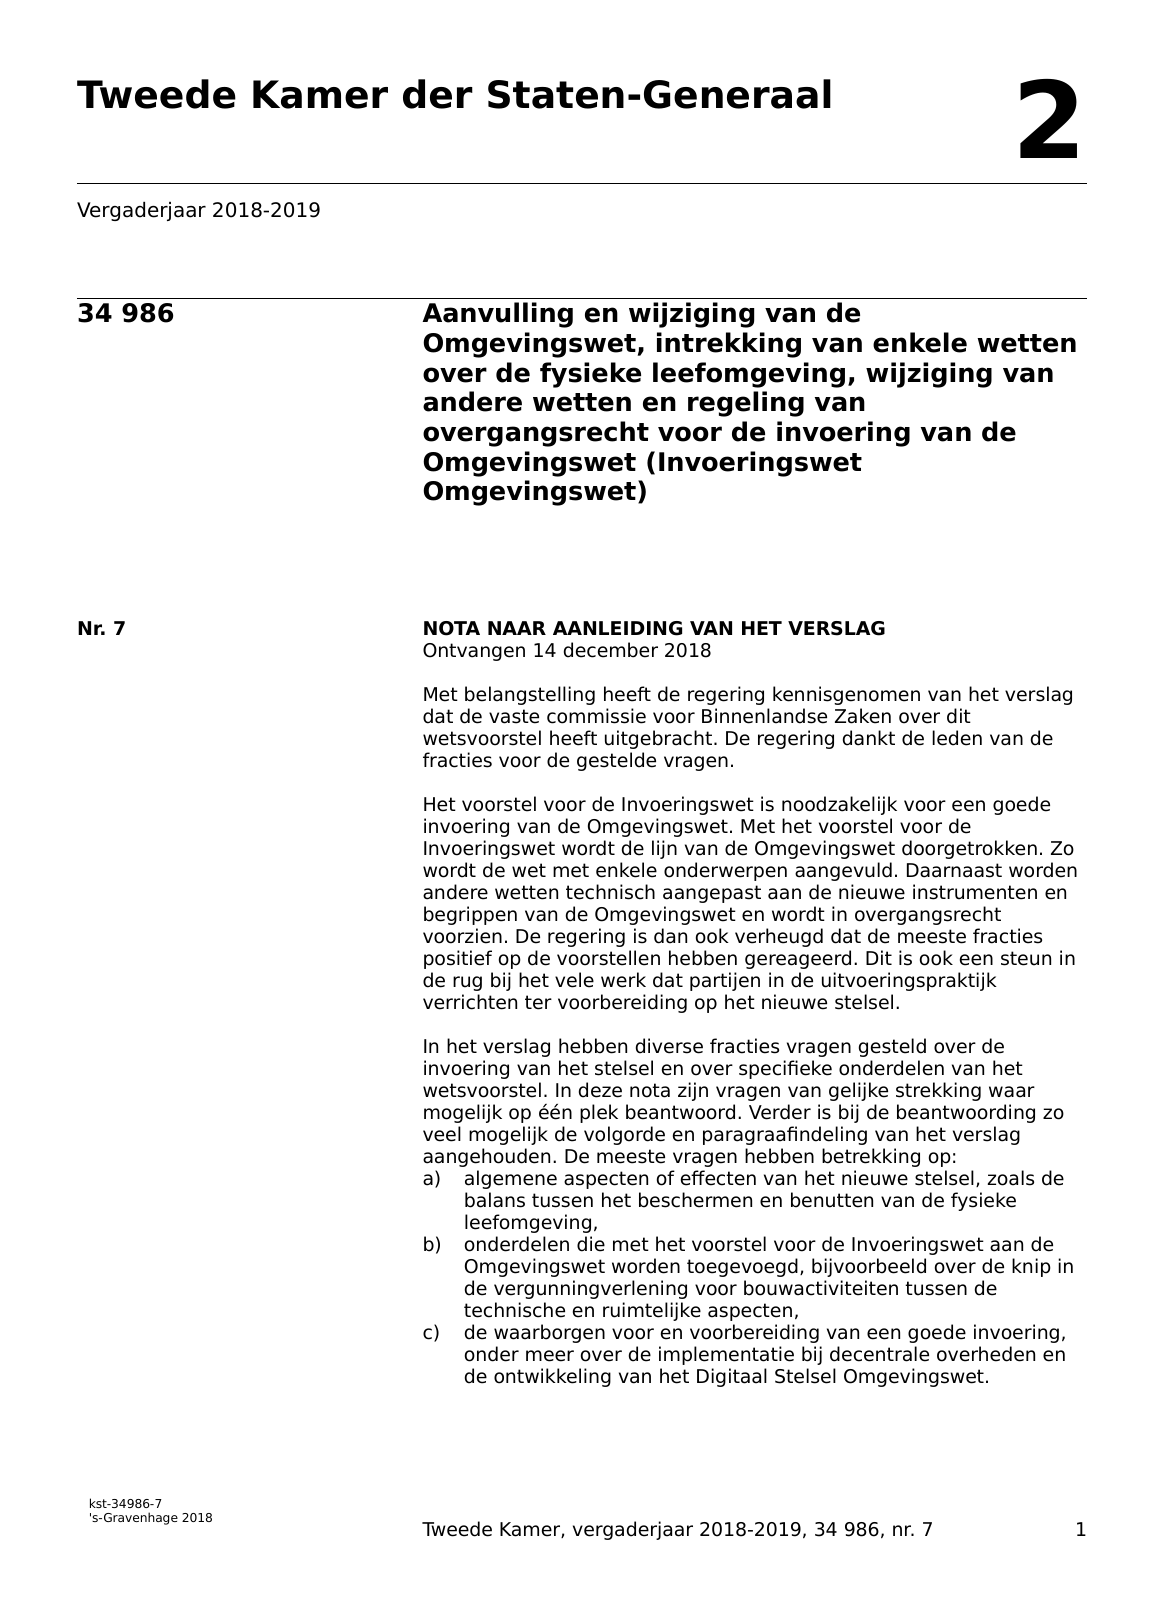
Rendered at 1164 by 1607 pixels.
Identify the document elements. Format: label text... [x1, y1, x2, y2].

text kst-34986-7 [88, 1497, 323, 1511]
text In het verslag hebben diverse fracties vragen gesteld over de invoering van het stelsel en over specifieke onderdelen van het wetsvoorstel. In deze nota zijn vragen van gelijke strekking waar mogelijk op één plek beantwoord. Verder is bij de beantwoording zo veel mogelijk de volgorde en paragraafindeling van het verslag aangehouden. De meeste vragen hebben betrekking op: [422, 1036, 1087, 1168]
text Ontvangen 14 december 2018 [422, 640, 1087, 662]
table_cell Vergaderjaar 2018-2019 [77, 184, 1087, 298]
table_header 2 [886, 59, 1087, 183]
text c) de waarborgen voor en voorbereiding van een goede invoering, onder meer over de implementatie bij decentrale overheden en de ontwikkeling van het Digitaal Stelsel Omgevingswet. [422, 1322, 1087, 1388]
text Met belangstelling heeft de regering kennisgenomen van het verslag dat de vaste commissie voor Binnenlandse Zaken over dit wetsvoorstel heeft uitgebracht. De regering dankt de leden van de fracties voor de gestelde vragen. [422, 684, 1087, 772]
text a) algemene aspecten of effecten van het nieuwe stelsel, zoals de balans tussen het beschermen en benutten van de fysieke leefomgeving, [422, 1168, 1087, 1234]
subtitle 34 986 Aanvulling en wijziging van de Omgevingswet, intrekking van enkele wetten over de fysieke leefomgeving, wijziging van andere wetten en regeling van overgangsrecht voor de invoering van de Omgevingswet (Invoeringswet Omgevingswet) [77, 299, 1087, 507]
subtitle Nr. 7 NOTA NAAR AANLEIDING VAN HET VERSLAG [77, 618, 1087, 640]
text b) onderdelen die met het voorstel voor de Invoeringswet aan de Omgevingswet worden toegevoegd, bijvoorbeeld over de knip in de vergunningverlening voor bouwactiviteiten tussen de technische en ruimtelijke aspecten, [422, 1234, 1087, 1322]
text 's-Gravenhage 2018 [88, 1511, 323, 1525]
text Het voorstel voor de Invoeringswet is noodzakelijk voor een goede invoering van de Omgevingswet. Met het voorstel voor de Invoeringswet wordt de lijn van de Omgevingswet doorgetrokken. Zo wordt de wet met enkele onderwerpen aangevuld. Daarnaast worden andere wetten technisch aangepast aan de nieuwe instrumenten en begrippen van de Omgevingswet en wordt in overgangsrecht voorzien. De regering is dan ook verheugd dat de meeste fracties positief op de voorstellen hebben gereageerd. Dit is ook een steun in de rug bij het vele werk dat partijen in de uitvoeringspraktijk verrichten ter voorbereiding op het nieuwe stelsel. [422, 794, 1087, 1014]
table_header Tweede Kamer der Staten-Generaal [77, 59, 886, 183]
